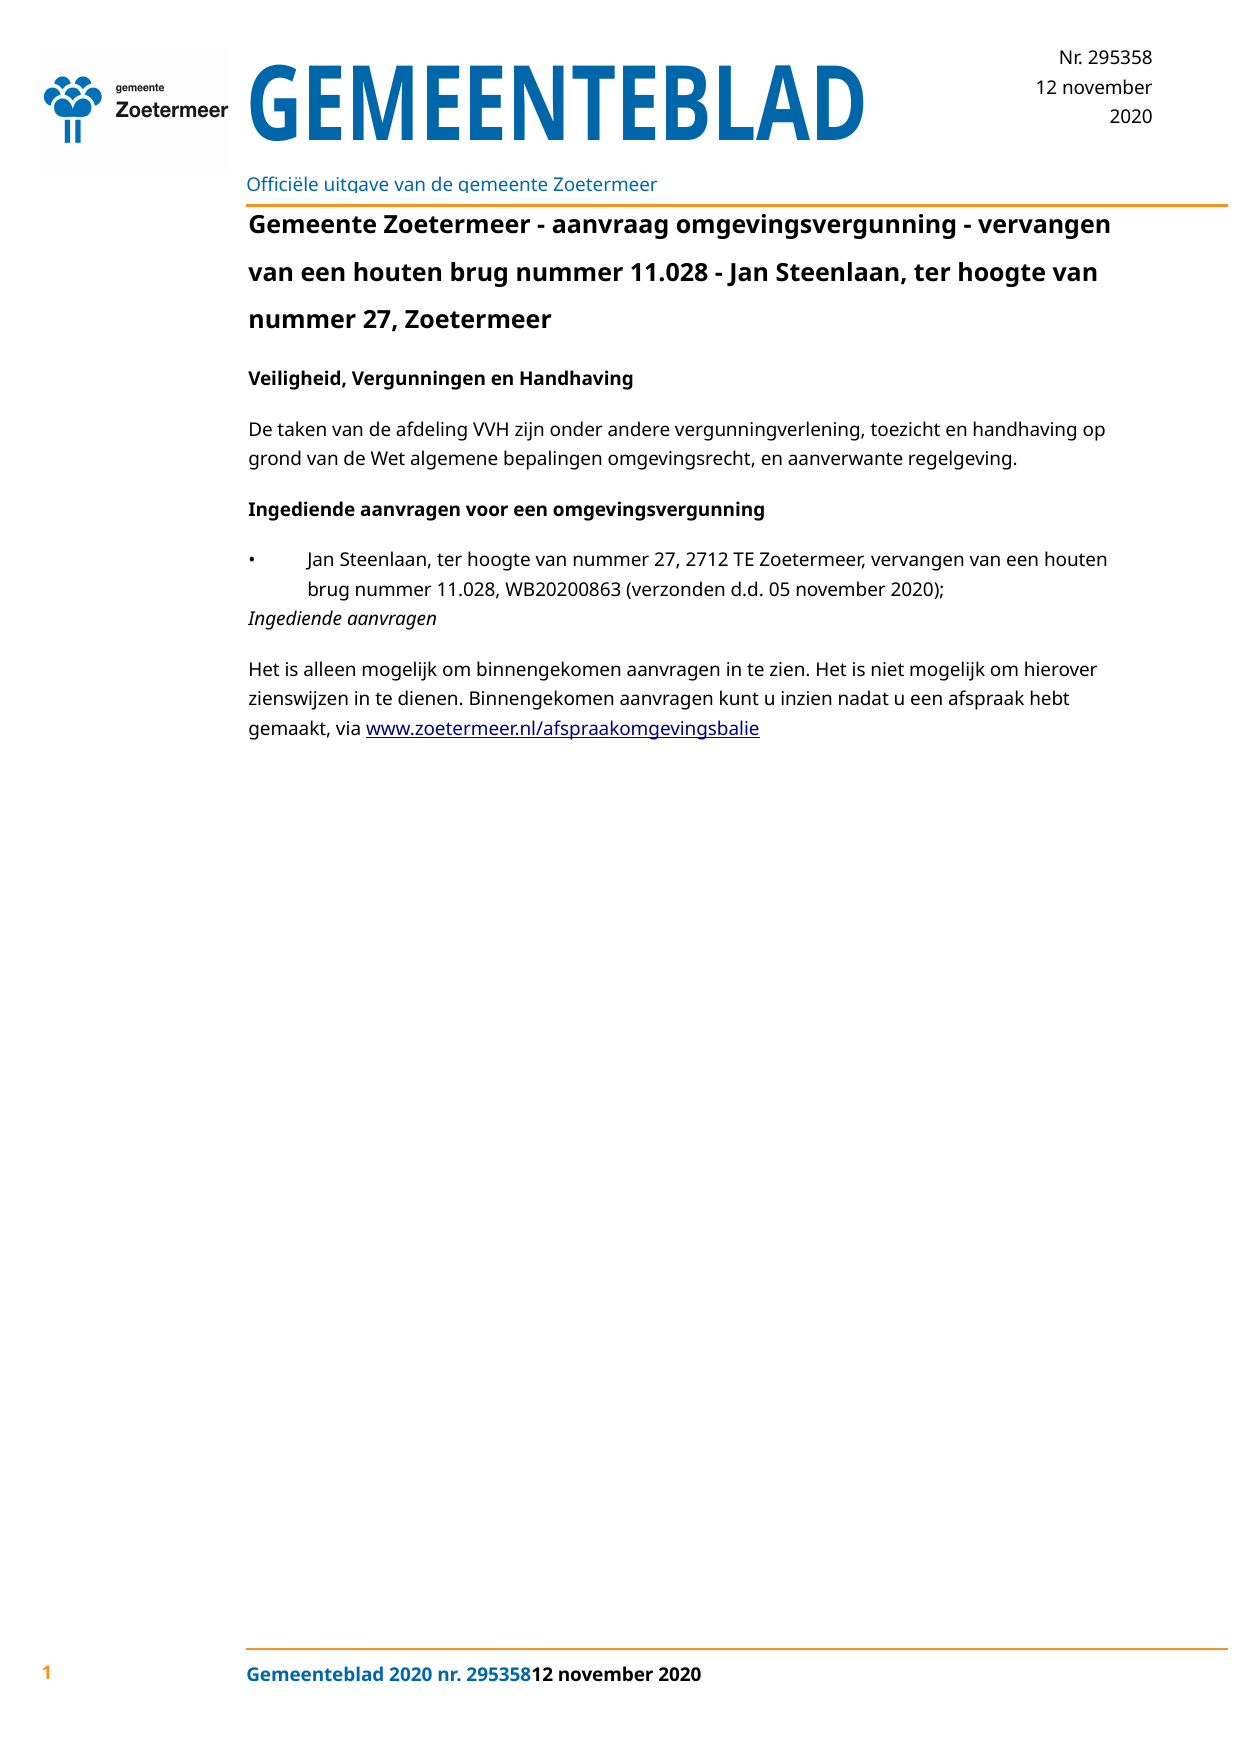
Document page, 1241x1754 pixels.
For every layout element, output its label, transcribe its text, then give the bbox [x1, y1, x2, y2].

picture [41, 47, 231, 172]
text Veiligheid, Vergunningen en Handhaving [248, 366, 1152, 391]
text Ingediende aanvragen [248, 606, 1152, 631]
list Jan Steenlaan, ter hoogte van nummer 27, 2712 TE Zoetermeer, vervangen van een houten brug nummer 11.028, WB20200863 (verzonden d.d. 05 november 2020); [248, 546, 1152, 602]
text Het is alleen mogelijk om binnengekomen aanvragen in te zien. Het is niet mogelijk om hierover zienswijzen in te dienen. Binnengekomen aanvragen kunt u inzien nadat u een afspraak hebt gemaakt, via www.zoetermeer.nl/afspraakomgevingsbalie [248, 656, 1152, 741]
text Ingediende aanvragen voor een omgevingsvergunning [248, 496, 1152, 522]
text Gemeente Zoetermeer - aanvraag omgevingsvergunning - vervangen van een houten brug nummer 11.028 - Jan Steenlaan, ter hoogte van nummer 27, Zoetermeer [248, 207, 1152, 336]
text De taken van de afdeling VVH zijn onder andere vergunningverlening, toezicht en handhaving op grond van de Wet algemene bepalingen omgevingsrecht, en aanverwante regelgeving. [248, 416, 1152, 471]
